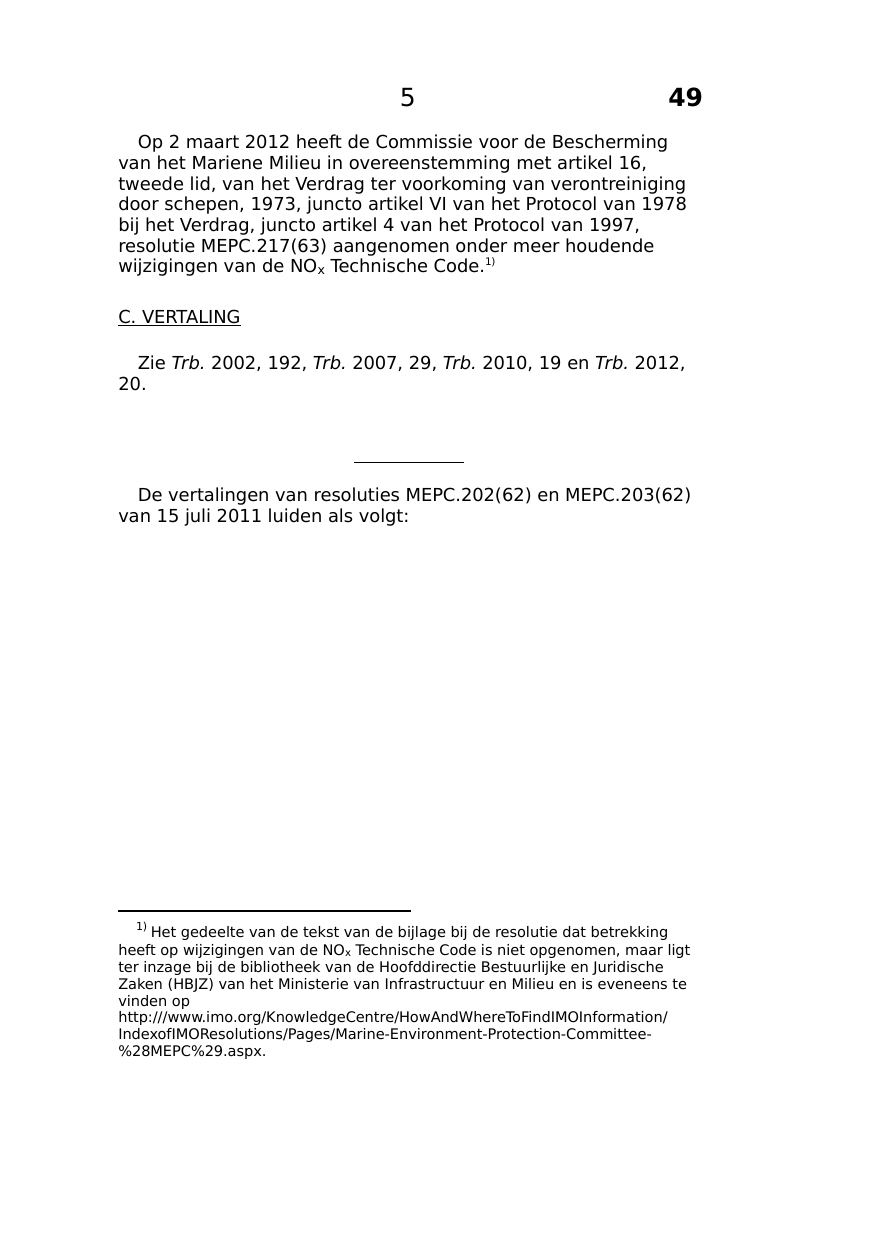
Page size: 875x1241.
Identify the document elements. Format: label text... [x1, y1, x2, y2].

text Het gedeelte van de tekst van de bijlage bij de resolutie dat betrekking heeft op wijzigingen van de NOx Technische Code is niet opgenomen, maar ligt ter inzage bij de bibliotheek van de Hoofddirectie Bestuurlijke en Juridische Zaken (HBJZ) van het Ministerie van Infrastructuur en Milieu en is eveneens te vinden op http:///www.imo.org/KnowledgeCentre/HowAndWhereToFindIMOInformation/IndexofIMOResolutions/Pages/Marine-Environment-Protection-Committee-%28MEPC%29.aspx. [118, 920, 703, 1060]
text Op 2 maart 2012 heeft de Commissie voor de Bescherming van het Mariene Milieu in overeenstemming met artikel 16, tweede lid, van het Verdrag ter voorkoming van verontreiniging door schepen, 1973, juncto artikel VI van het Protocol van 1978 bij het Verdrag, juncto artikel 4 van het Protocol van 1997, resolutie MEPC.217(63) aangenomen onder meer houdende wijzigingen van de NOx Technische Code. [118, 132, 703, 277]
text De vertalingen van resoluties MEPC.202(62) en MEPC.203(62) van 15 juli 2011 luiden als volgt: [118, 485, 703, 526]
subtitle C. VERTALING [118, 307, 703, 328]
text Zie Trb. 2002, 192, Trb. 2007, 29, Trb. 2010, 19 en Trb. 2012, 20. [118, 353, 703, 394]
